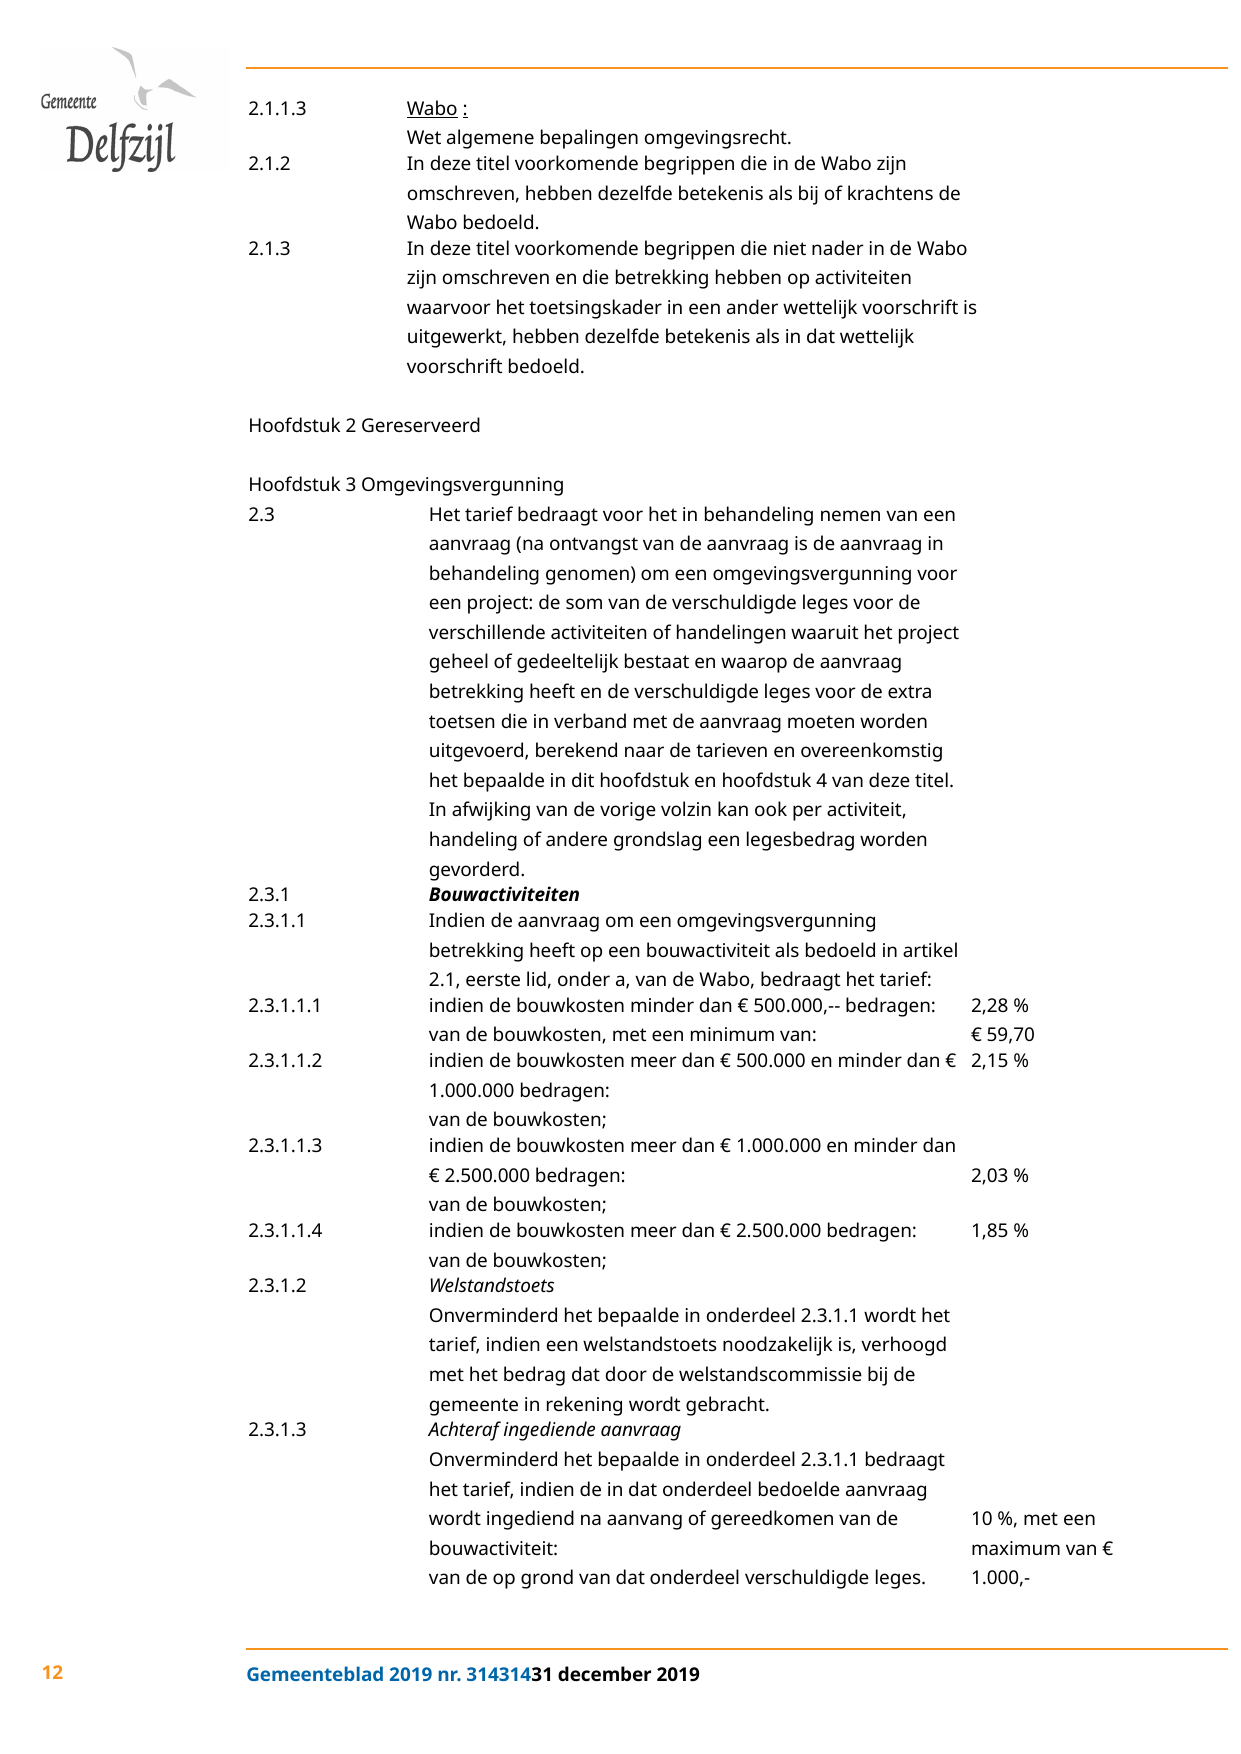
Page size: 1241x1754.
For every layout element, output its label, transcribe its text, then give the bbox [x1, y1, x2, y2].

table_cell 2.1.2 [248, 150, 407, 235]
table_cell 2.3.1.1.3 [248, 1132, 429, 1217]
table_cell [971, 907, 1152, 992]
table_cell 2.3.1.1.1 [248, 992, 429, 1047]
table_cell indien de bouwkosten minder dan € 500.000,-- bedragen: van de bouwkosten, met een minimum van: [429, 992, 971, 1047]
table_cell 1,85 % [971, 1217, 1152, 1272]
table_cell Welstandstoets Onverminderd het bepaalde in onderdeel 2.3.1.1 wordt het tarief, indien een welstandstoets noodzakelijk is, verhoogd met het bedrag dat door de welstandscommissie bij de gemeente in rekening wordt gebracht. [429, 1273, 971, 1417]
table_header 2.3 [248, 501, 429, 881]
table_cell indien de bouwkosten meer dan € 2.500.000 bedragen: van de bouwkosten; [429, 1217, 971, 1272]
table_header Het tarief bedraagt voor het in behandeling nemen van een aanvraag (na ontvangst van de aanvraag is de aanvraag in behandeling genomen) om een omgevingsvergunning voor een project: de som van de verschuldigde leges voor de verschillende activiteiten of handelingen waaruit het project geheel of gedeeltelijk bestaat en waarop de aanvraag betrekking heeft en de verschuldigde leges voor de extra toetsen die in verband met de aanvraag moeten worden uitgevoerd, berekend naar de tarieven en overeenkomstig het bepaalde in dit hoofdstuk en hoofdstuk 4 van deze titel. In afwijking van de vorige volzin kan ook per activiteit, handeling of andere grondslag een legesbedrag worden gevorderd. [429, 501, 971, 881]
table_cell 2,03 % [971, 1132, 1152, 1217]
table_cell In deze titel voorkomende begrippen die in de Wabo zijn omschreven, hebben dezelfde betekenis als bij of krachtens de Wabo bedoeld. [407, 150, 993, 235]
table_cell 2.3.1.1.4 [248, 1217, 429, 1272]
table_cell indien de bouwkosten meer dan € 500.000 en minder dan € 1.000.000 bedragen: van de bouwkosten; [429, 1048, 971, 1132]
table_cell 2.3.1.1 [248, 907, 429, 992]
table_cell Wabo : Wet algemene bepalingen omgevingsrecht. [407, 95, 993, 150]
table_cell 2.3.1 [248, 881, 429, 907]
table_cell 2.1.1.3 [248, 95, 407, 150]
text Hoofdstuk 3 Omgevingsvergunning [248, 471, 1152, 497]
table_cell [993, 95, 1152, 150]
table_cell indien de bouwkosten meer dan € 1.000.000 en minder dan € 2.500.000 bedragen: van de bouwkosten; [429, 1132, 971, 1217]
table_cell Indien de aanvraag om een omgevingsvergunning betrekking heeft op een bouwactiviteit als bedoeld in artikel 2.1, eerste lid, onder a, van de Wabo, bedraagt het tarief: [429, 907, 971, 992]
table_cell [971, 1273, 1152, 1417]
table_cell 2,28 % € 59,70 [971, 992, 1152, 1047]
text Hoofdstuk 2 Gereserveerd [248, 412, 1152, 438]
table_cell [993, 235, 1152, 379]
picture [41, 47, 231, 172]
table_cell In deze titel voorkomende begrippen die niet nader in de Wabo zijn omschreven en die betrekking hebben op activiteiten waarvoor het toetsingskader in een ander wettelijk voorschrift is uitgewerkt, hebben dezelfde betekenis als in dat wettelijk voorschrift bedoeld. [407, 235, 993, 379]
table_cell 2.3.1.3 [248, 1417, 429, 1590]
table_cell Bouwactiviteiten [429, 881, 971, 907]
table_cell Achteraf ingediende aanvraag Onverminderd het bepaalde in onderdeel 2.3.1.1 bedraagt het tarief, indien de in dat onderdeel bedoelde aanvraag wordt ingediend na aanvang of gereedkomen van de bouwactiviteit: van de op grond van dat onderdeel verschuldigde leges. [429, 1417, 971, 1590]
table_cell 2.1.3 [248, 235, 407, 379]
table_cell 2,15 % [971, 1048, 1152, 1132]
table_cell [971, 881, 1152, 907]
table_cell 2.3.1.2 [248, 1273, 429, 1417]
table_header [971, 501, 1152, 881]
table_cell 2.3.1.1.2 [248, 1048, 429, 1132]
table_cell 10 %, met een maximum van € 1.000,- [971, 1417, 1152, 1590]
table_cell [993, 150, 1152, 235]
